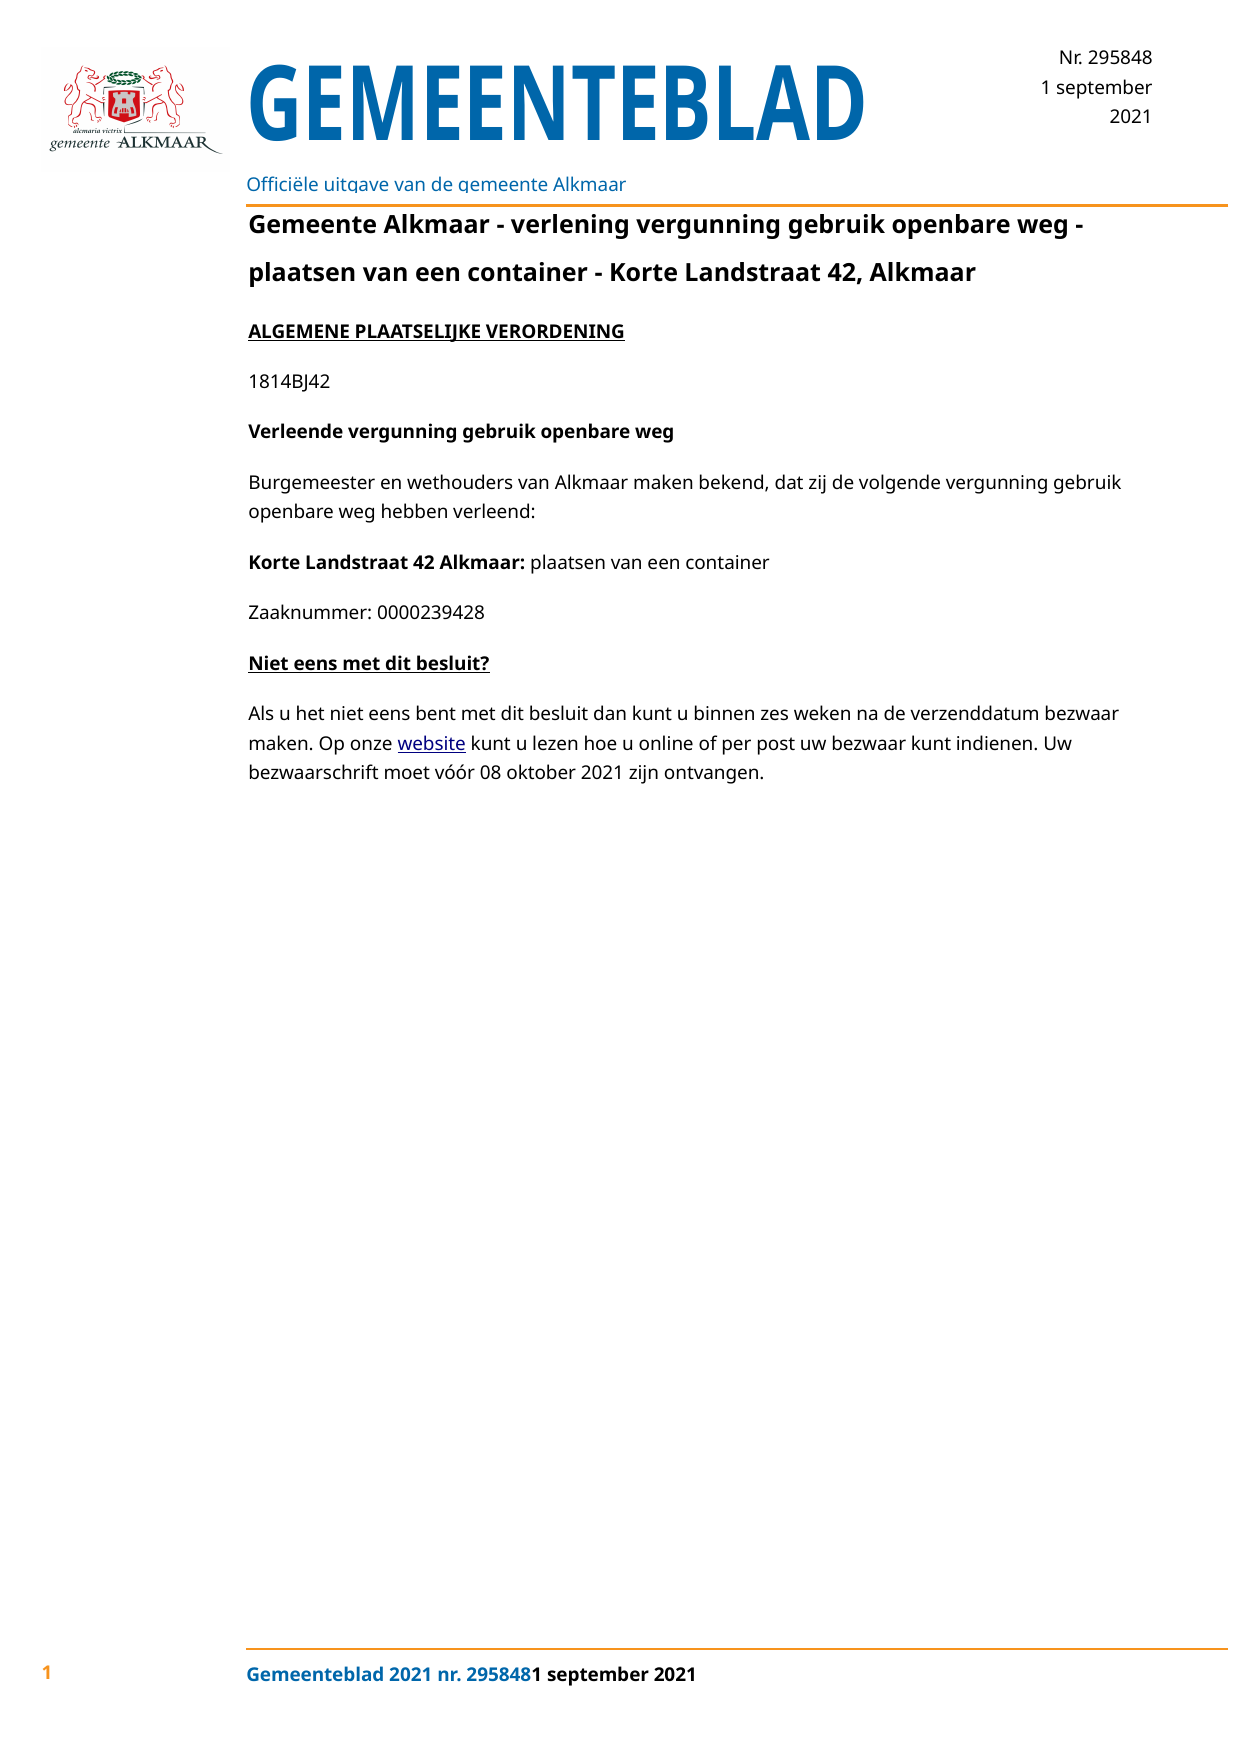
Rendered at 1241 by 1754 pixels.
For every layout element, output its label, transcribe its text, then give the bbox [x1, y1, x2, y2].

text Korte Landstraat 42 Alkmaar: plaatsen van een container [248, 549, 1152, 575]
text Niet eens met dit besluit? [248, 650, 1152, 676]
text Burgemeester en wethouders van Alkmaar maken bekend, dat zij de volgende vergunning gebruik openbare weg hebben verleend: [248, 469, 1152, 524]
text Zaaknummer: 0000239428 [248, 599, 1152, 625]
text ALGEMENE PLAATSELIJKE VERORDENING [248, 318, 1152, 344]
picture [41, 47, 231, 172]
text Als u het niet eens bent met dit besluit dan kunt u binnen zes weken na de verzenddatum bezwaar maken. Op onze website kunt u lezen hoe u online of per post uw bezwaar kunt indienen. Uw bezwaarschrift moet vóór 08 oktober 2021 zijn ontvangen. [248, 700, 1152, 785]
text Gemeente Alkmaar - verlening vergunning gebruik openbare weg - plaatsen van een container - Korte Landstraat 42, Alkmaar [248, 207, 1152, 288]
text 1814BJ42 [248, 368, 1152, 394]
text Verleende vergunning gebruik openbare weg [248, 419, 1152, 444]
